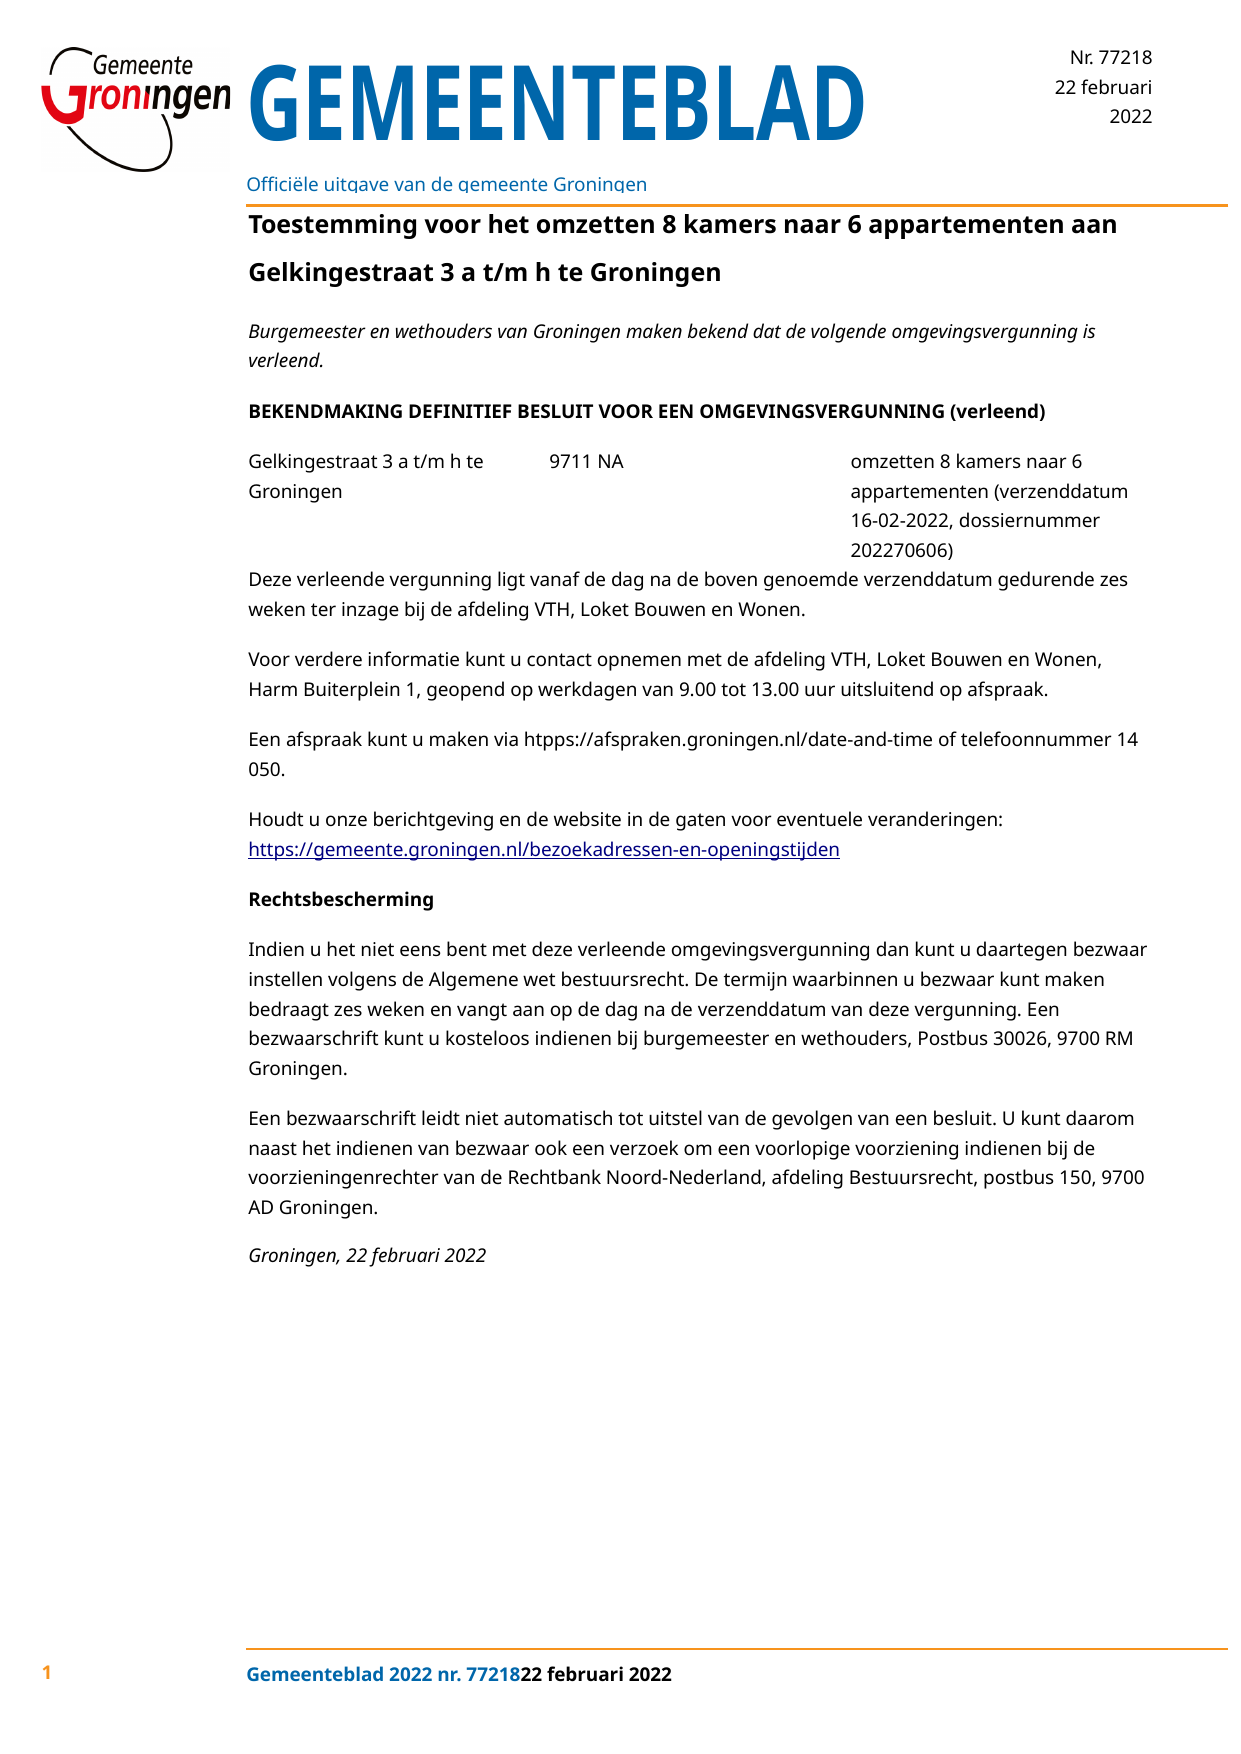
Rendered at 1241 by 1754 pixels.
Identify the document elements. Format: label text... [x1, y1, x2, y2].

picture [41, 47, 231, 172]
text Een bezwaarschrift leidt niet automatisch tot uitstel van de gevolgen van een besluit. U kunt daarom naast het indienen van bezwaar ook een verzoek om een voorlopige voorziening indienen bij de voorzieningenrechter van de Rechtbank Noord-Nederland, afdeling Bestuursrecht, postbus 150, 9700 AD Groningen. [248, 1105, 1152, 1220]
text Een afspraak kunt u maken via htpps://afspraken.groningen.nl/date-and-time of telefoonnummer 14 050. [248, 726, 1152, 781]
text Toestemming voor het omzetten 8 kamers naar 6 appartementen aan Gelkingestraat 3 a t/m h te Groningen [248, 207, 1152, 288]
text Rechtsbescherming [248, 886, 1152, 912]
table_header Gelkingestraat 3 a t/m h te Groningen [248, 449, 549, 563]
text Groningen, 22 februari 2022 [248, 1242, 1152, 1268]
text Indien u het niet eens bent met deze verleende omgevingsvergunning dan kunt u daartegen bezwaar instellen volgens de Algemene wet bestuursrecht. De termijn waarbinnen u bezwaar kunt maken bedraagt zes weken en vangt aan op de dag na de verzenddatum van deze vergunning. Een bezwaarschrift kunt u kosteloos indienen bij burgemeester en wethouders, Postbus 30026, 9700 RM Groningen. [248, 937, 1152, 1081]
text Burgemeester en wethouders van Groningen maken bekend dat de volgende omgevingsvergunning is verleend. [248, 318, 1152, 373]
table_header 9711 NA [549, 449, 850, 563]
text Houdt u onze berichtgeving en de website in de gaten voor eventuele veranderingen: https://gemeente.groningen.nl/bezoekadressen-en-openingstijden [248, 806, 1152, 861]
text Deze verleende vergunning ligt vanaf de dag na de boven genoemde verzenddatum gedurende zes weken ter inzage bij de afdeling VTH, Loket Bouwen en Wonen. [248, 566, 1152, 621]
text BEKENDMAKING DEFINITIEF BESLUIT VOOR EEN OMGEVINGSVERGUNNING (verleend) [248, 398, 1152, 424]
table_header omzetten 8 kamers naar 6 appartementen (verzenddatum 16-02-2022, dossiernummer 202270606) [850, 449, 1152, 563]
text Voor verdere informatie kunt u contact opnemen met de afdeling VTH, Loket Bouwen en Wonen, Harm Buiterplein 1, geopend op werkdagen van 9.00 tot 13.00 uur uitsluitend op afspraak. [248, 646, 1152, 701]
